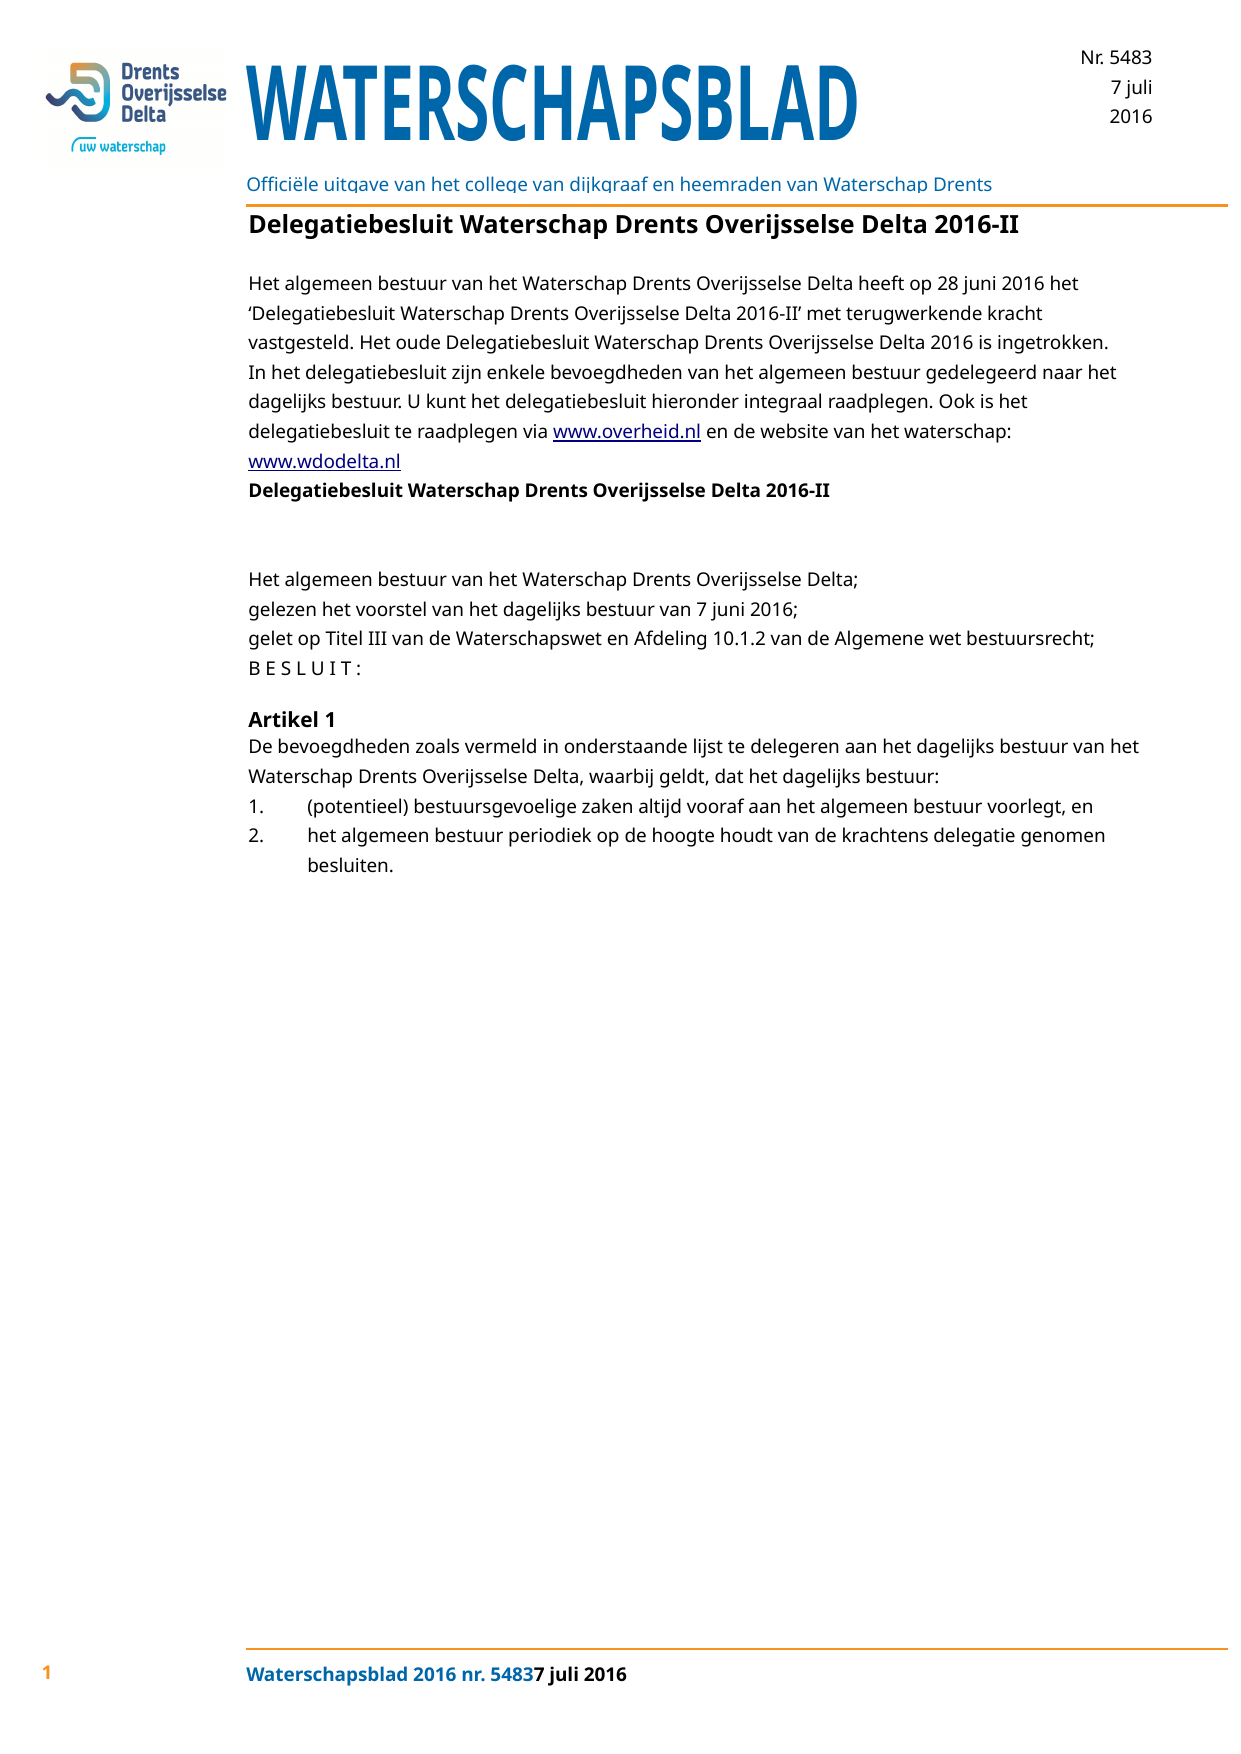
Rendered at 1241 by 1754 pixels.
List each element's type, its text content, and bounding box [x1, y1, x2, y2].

list het algemeen bestuur periodiek op de hoogte houdt van de krachtens delegatie genomen besluiten. [248, 822, 1152, 878]
text Het algemeen bestuur van het Waterschap Drents Overijsselse Delta heeft op 28 juni 2016 het ‘Delegatiebesluit Waterschap Drents Overijsselse Delta 2016-II’ met terugwerkende kracht vastgesteld. Het oude Delegatiebesluit Waterschap Drents Overijsselse Delta 2016 is ingetrokken. [248, 270, 1152, 355]
text gelet op Titel III van de Waterschapswet en Afdeling 10.1.2 van de Algemene wet bestuursrecht; [248, 625, 1152, 651]
text Artikel 1 [248, 705, 1152, 734]
text gelezen het voorstel van het dagelijks bestuur van 7 juni 2016; [248, 596, 1152, 621]
text B E S L U I T : [248, 655, 1152, 681]
text De bevoegdheden zoals vermeld in onderstaande lijst te delegeren aan het dagelijks bestuur van het Waterschap Drents Overijsselse Delta, waarbij geldt, dat het dagelijks bestuur: [248, 734, 1152, 789]
list (potentieel) bestuursgevoelige zaken altijd vooraf aan het algemeen bestuur voorlegt, en [248, 793, 1152, 819]
text Het algemeen bestuur van het Waterschap Drents Overijsselse Delta; [248, 566, 1152, 592]
text Delegatiebesluit Waterschap Drents Overijsselse Delta 2016-II [248, 477, 1152, 503]
text In het delegatiebesluit zijn enkele bevoegdheden van het algemeen bestuur gedelegeerd naar het dagelijks bestuur. U kunt het delegatiebesluit hieronder integraal raadplegen. Ook is het delegatiebesluit te raadplegen via www.overheid.nl en de website van het waterschap: www.wdodelta.nl [248, 359, 1152, 473]
text Delegatiebesluit Waterschap Drents Overijsselse Delta 2016-II [248, 207, 1152, 241]
picture [41, 47, 231, 172]
